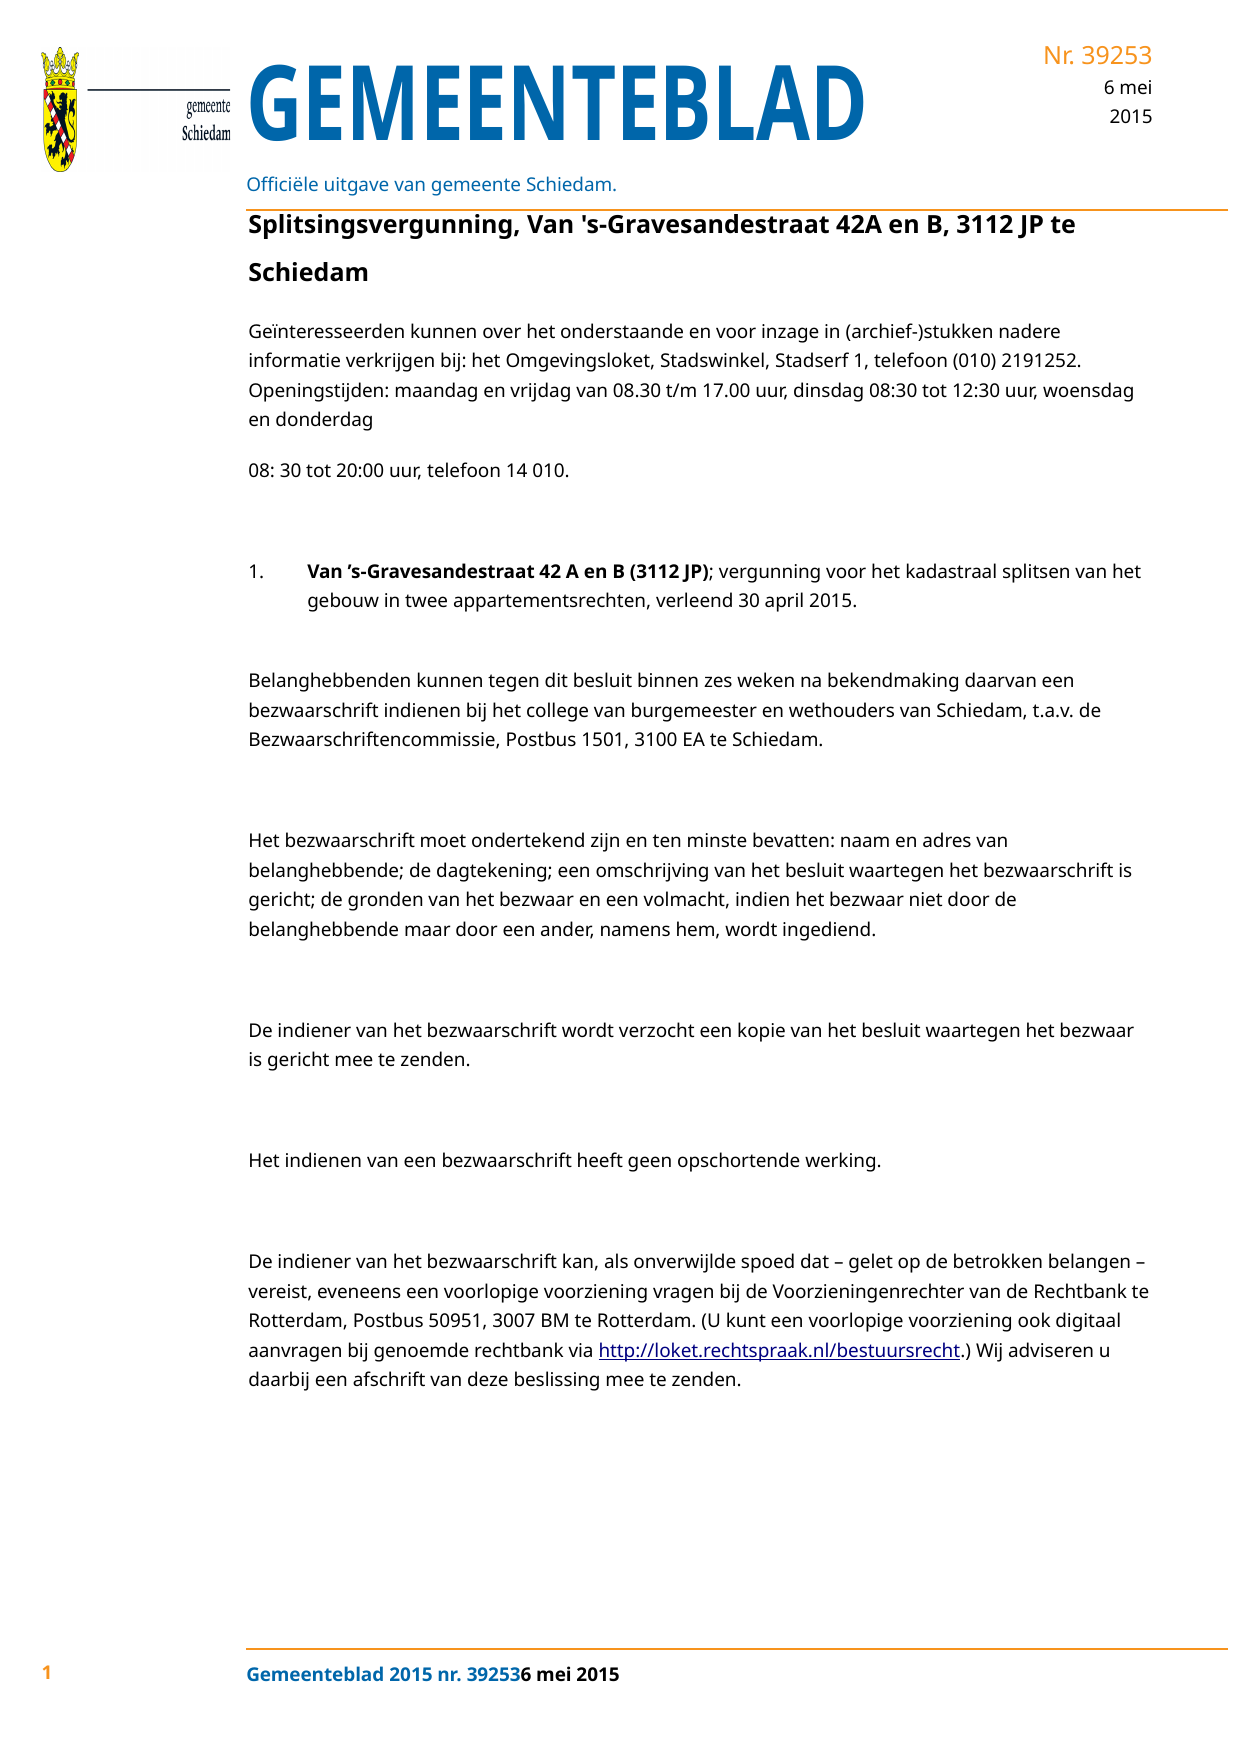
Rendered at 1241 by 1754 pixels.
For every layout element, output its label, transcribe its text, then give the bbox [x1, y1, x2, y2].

text De indiener van het bezwaarschrift wordt verzocht een kopie van het besluit waartegen het bezwaar is gericht mee te zenden. [248, 1017, 1152, 1072]
list Van ’s-Gravesandestraat 42 A en B (3112 JP); vergunning voor het kadastraal splitsen van het gebouw in twee appartementsrechten, verleend 30 april 2015. [248, 558, 1152, 613]
text 08: 30 tot 20:00 uur, telefoon 14 010. [248, 457, 1152, 483]
text Het indienen van een bezwaarschrift heeft geen opschortende werking. [248, 1147, 1152, 1173]
text Het bezwaarschrift moet ondertekend zijn en ten minste bevatten: naam en adres van belanghebbende; de dagtekening; een omschrijving van het besluit waartegen het bezwaarschrift is gericht; de gronden van het bezwaar en een volmacht, indien het bezwaar niet door de belanghebbende maar door een ander, namens hem, wordt ingediend. [248, 827, 1152, 942]
text Geïnteresseerden kunnen over het onderstaande en voor inzage in (archief-)stukken nadere informatie verkrijgen bij: het Omgevingsloket, Stadswinkel, Stadserf 1, telefoon (010) 2191252. Openingstijden: maandag en vrijdag van 08.30 t/m 17.00 uur, dinsdag 08:30 tot 12:30 uur, woensdag en donderdag [248, 318, 1152, 432]
picture [41, 47, 231, 172]
text De indiener van het bezwaarschrift kan, als onverwijlde spoed dat – gelet op de betrokken belangen – vereist, eveneens een voorlopige voorziening vragen bij de Voorzieningenrechter van de Rechtbank te Rotterdam, Postbus 50951, 3007 BM te Rotterdam. (U kunt een voorlopige voorziening ook digitaal aanvragen bij genoemde rechtbank via http://loket.rechtspraak.nl/bestuursrecht.) Wij adviseren u daarbij een afschrift van deze beslissing mee te zenden. [248, 1248, 1152, 1392]
text Belanghebbenden kunnen tegen dit besluit binnen zes weken na bekendmaking daarvan een bezwaarschrift indienen bij het college van burgemeester en wethouders van Schiedam, t.a.v. de Bezwaarschriftencommissie, Postbus 1501, 3100 EA te Schiedam. [248, 667, 1152, 752]
text Splitsingsvergunning, Van 's-Gravesandestraat 42A en B, 3112 JP te Schiedam [248, 211, 1152, 288]
